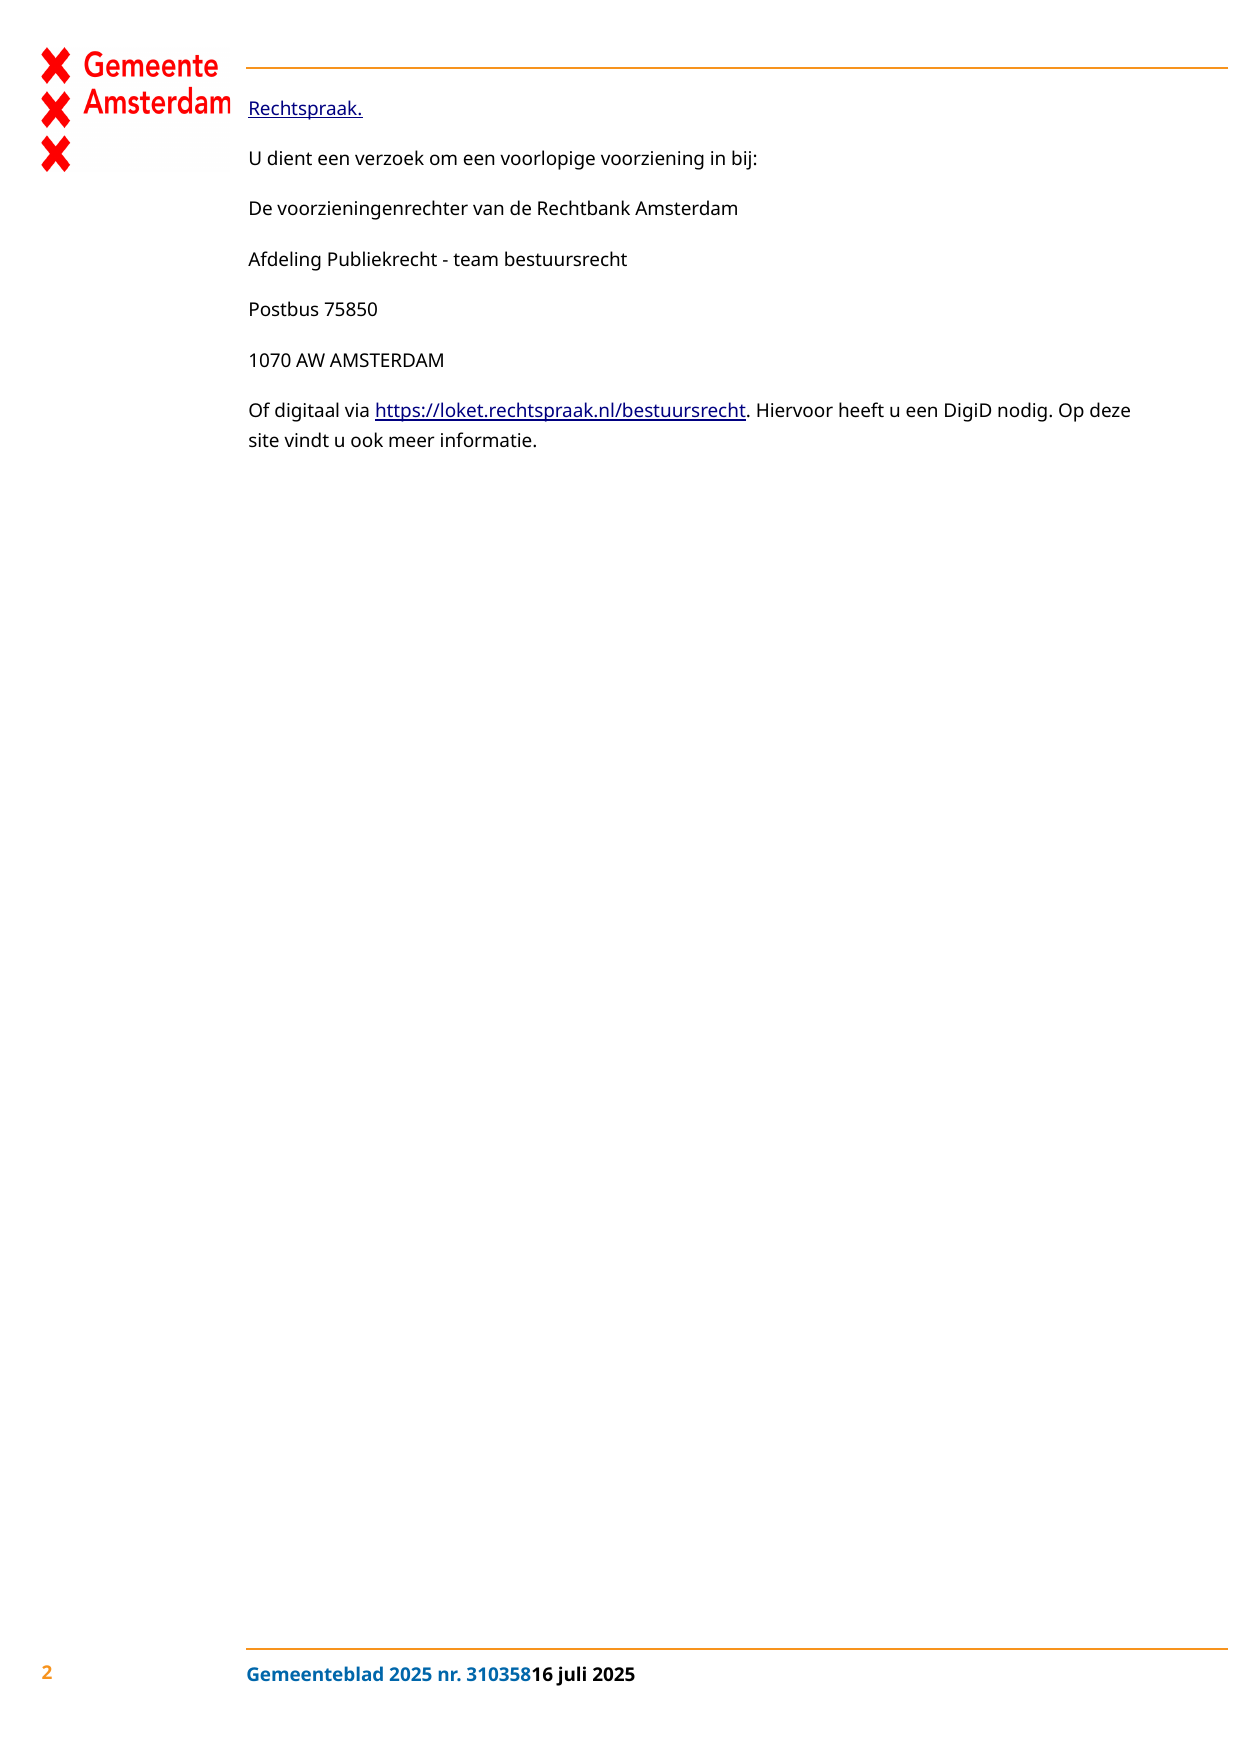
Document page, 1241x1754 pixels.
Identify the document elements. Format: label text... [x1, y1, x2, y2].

text Of digitaal via https://loket.rechtspraak.nl/bestuursrecht. Hiervoor heeft u een DigiD nodig. Op deze site vindt u ook meer informatie. [248, 397, 1152, 453]
text 1070 AW AMSTERDAM [248, 347, 1152, 373]
text Rechtspraak. [248, 95, 1152, 121]
text Afdeling Publiekrecht - team bestuursrecht [248, 246, 1152, 272]
picture [41, 47, 231, 172]
text De voorzieningenrechter van de Rechtbank Amsterdam [248, 196, 1152, 221]
text U dient een verzoek om een voorlopige voorziening in bij: [248, 145, 1152, 171]
text Postbus 75850 [248, 296, 1152, 322]
